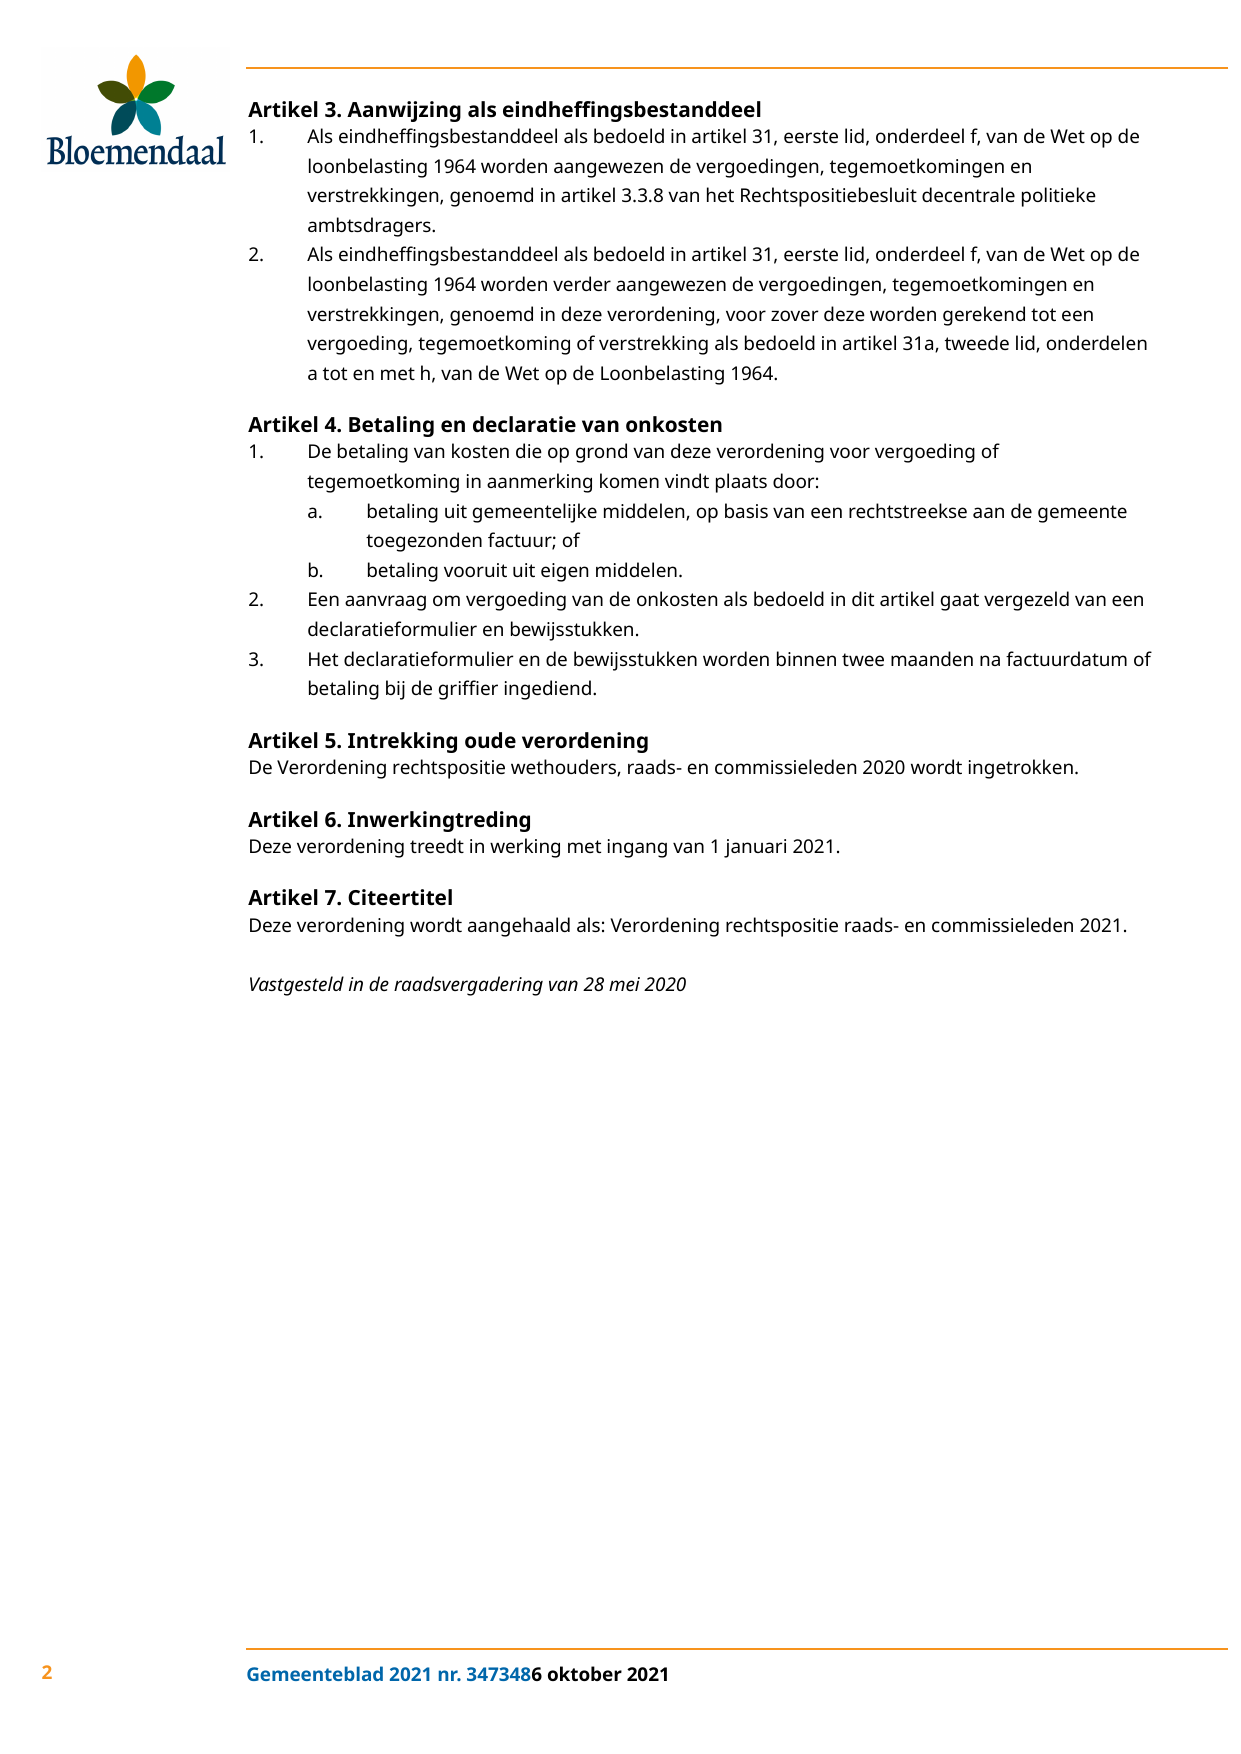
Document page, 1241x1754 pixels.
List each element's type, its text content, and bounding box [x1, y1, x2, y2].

text Artikel 5. Intrekking oude verordening [248, 726, 1152, 754]
text Artikel 4. Betaling en declaratie van onkosten [248, 410, 1152, 439]
list betaling uit gemeentelijke middelen, op basis van een rechtstreekse aan de gemeente toegezonden factuur; of [307, 498, 1152, 553]
text Deze verordening treedt in werking met ingang van 1 januari 2021. [248, 833, 1152, 859]
text Deze verordening wordt aangehaald als: Verordening rechtspositie raads- en commissieleden 2021. [248, 912, 1152, 938]
text Artikel 7. Citeertitel [248, 883, 1152, 912]
text Artikel 3. Aanwijzing als eindheffingsbestanddeel [248, 95, 1152, 123]
text De Verordening rechtspositie wethouders, raads- en commissieleden 2020 wordt ingetrokken. [248, 754, 1152, 780]
text Vastgesteld in de raadsvergadering van 28 mei 2020 [248, 971, 1152, 997]
list Het declaratieformulier en de bewijsstukken worden binnen twee maanden na factuurdatum of betaling bij de griffier ingediend. [248, 646, 1152, 701]
picture [41, 47, 231, 172]
list Een aanvraag om vergoeding van de onkosten als bedoeld in dit artikel gaat vergezeld van een declaratieformulier en bewijsstukken. [248, 587, 1152, 642]
text Artikel 6. Inwerkingtreding [248, 805, 1152, 833]
list betaling vooruit uit eigen middelen. [307, 557, 1152, 583]
list Als eindheffingsbestanddeel als bedoeld in artikel 31, eerste lid, onderdeel f, van de Wet op de loonbelasting 1964 worden aangewezen de vergoedingen, tegemoetkomingen en verstrekkingen, genoemd in artikel 3.3.8 van het Rechtspositiebesluit decentrale politieke ambtsdragers. [248, 123, 1152, 238]
list De betaling van kosten die op grond van deze verordening voor vergoeding of tegemoetkoming in aanmerking komen vindt plaats door: [248, 439, 1152, 494]
list Als eindheffingsbestanddeel als bedoeld in artikel 31, eerste lid, onderdeel f, van de Wet op de loonbelasting 1964 worden verder aangewezen de vergoedingen, tegemoetkomingen en verstrekkingen, genoemd in deze verordening, voor zover deze worden gerekend tot een vergoeding, tegemoetkoming of verstrekking als bedoeld in artikel 31a, tweede lid, onderdelen a tot en met h, van de Wet op de Loonbelasting 1964. [248, 242, 1152, 386]
